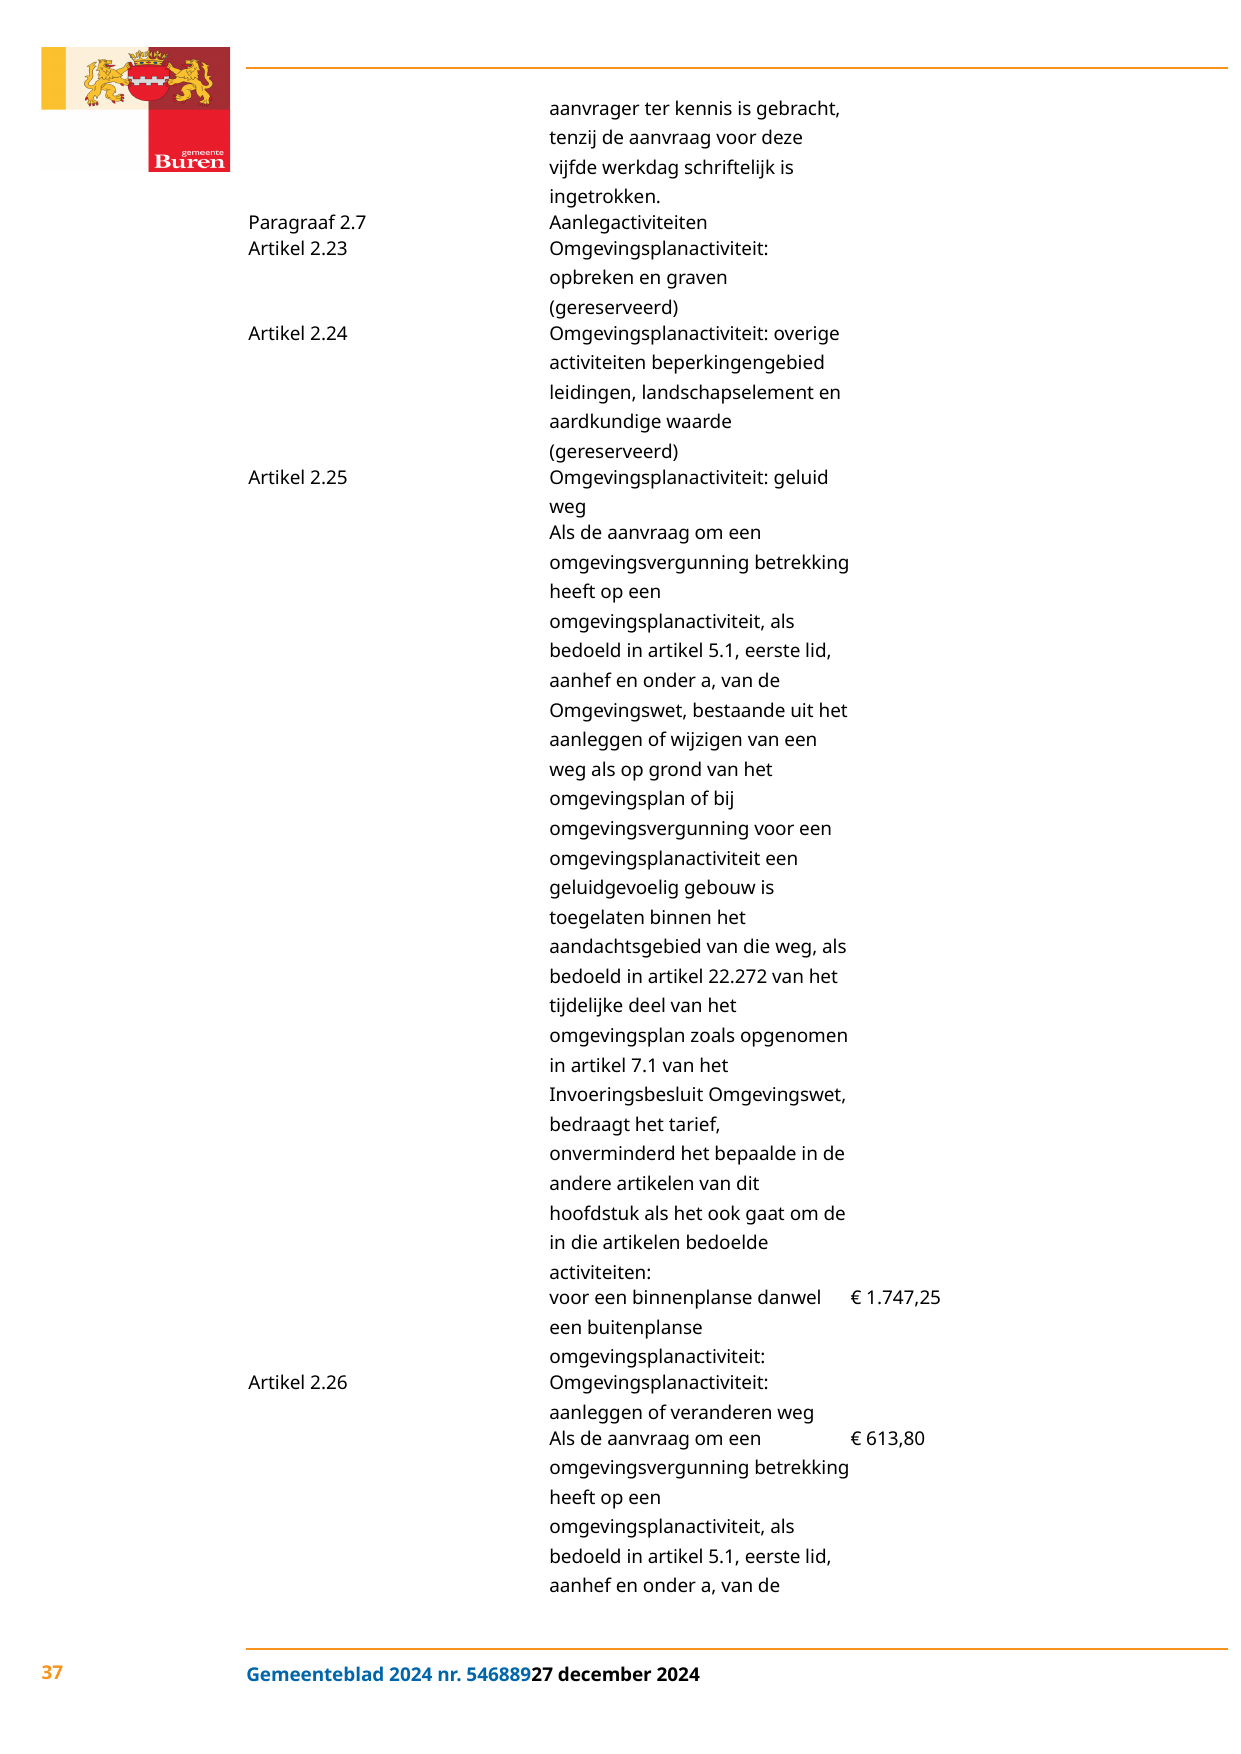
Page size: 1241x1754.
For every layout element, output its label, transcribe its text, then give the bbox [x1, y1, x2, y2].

table_cell [850, 95, 1152, 209]
picture [41, 47, 231, 172]
table_cell [850, 1370, 1152, 1425]
table_cell Paragraaf 2.7 [248, 209, 549, 235]
table_cell [850, 464, 1152, 519]
table_cell Artikel 2.25 [248, 464, 549, 519]
table_cell [248, 1425, 549, 1598]
table_cell Omgevingsplanactiviteit: opbreken en graven (gereserveerd) [549, 235, 850, 320]
table_cell [248, 95, 549, 209]
table_cell € 1.747,25 [850, 1285, 1152, 1369]
table_cell Als de aanvraag om een omgevingsvergunning betrekking heeft op een omgevingsplanactiviteit, als bedoeld in artikel 5.1, eerste lid, aanhef en onder a, van de Omgevingswet, bestaande uit het aanleggen of wijzigen van een weg als op grond van het omgevingsplan of bij omgevingsvergunning voor een omgevingsplanactiviteit een geluidgevoelig gebouw is toegelaten binnen het aandachtsgebied van die weg, als bedoeld in artikel 22.272 van het tijdelijke deel van het omgevingsplan zoals opgenomen in artikel 7.1 van het Invoeringsbesluit Omgevingswet, bedraagt het tarief, onverminderd het bepaalde in de andere artikelen van dit hoofdstuk als het ook gaat om de in die artikelen bedoelde activiteiten: [549, 519, 850, 1284]
table_cell Omgevingsplanactiviteit: geluid weg [549, 464, 850, 519]
table_cell Als de aanvraag om een omgevingsvergunning betrekking heeft op een omgevingsplanactiviteit, als bedoeld in artikel 5.1, eerste lid, aanhef en onder a, van de [549, 1425, 850, 1598]
table_cell aanvrager ter kennis is gebracht, tenzij de aanvraag voor deze vijfde werkdag schriftelijk is ingetrokken. [549, 95, 850, 209]
table_cell Omgevingsplanactiviteit: aanleggen of veranderen weg [549, 1370, 850, 1425]
table_cell [850, 209, 1152, 235]
table_cell Artikel 2.24 [248, 320, 549, 464]
table_cell [248, 1285, 549, 1369]
table_cell [850, 519, 1152, 1284]
table_cell [248, 519, 549, 1284]
table_cell Artikel 2.26 [248, 1370, 549, 1425]
table_cell [850, 320, 1152, 464]
table_cell Omgevingsplanactiviteit: overige activiteiten beperkingengebied leidingen, landschapselement en aardkundige waarde (gereserveerd) [549, 320, 850, 464]
table_cell Aanlegactiviteiten [549, 209, 850, 235]
table_cell [850, 235, 1152, 320]
table_cell Artikel 2.23 [248, 235, 549, 320]
table_cell € 613,80 [850, 1425, 1152, 1598]
table_cell voor een binnenplanse danwel een buitenplanse omgevingsplanactiviteit: [549, 1285, 850, 1369]
